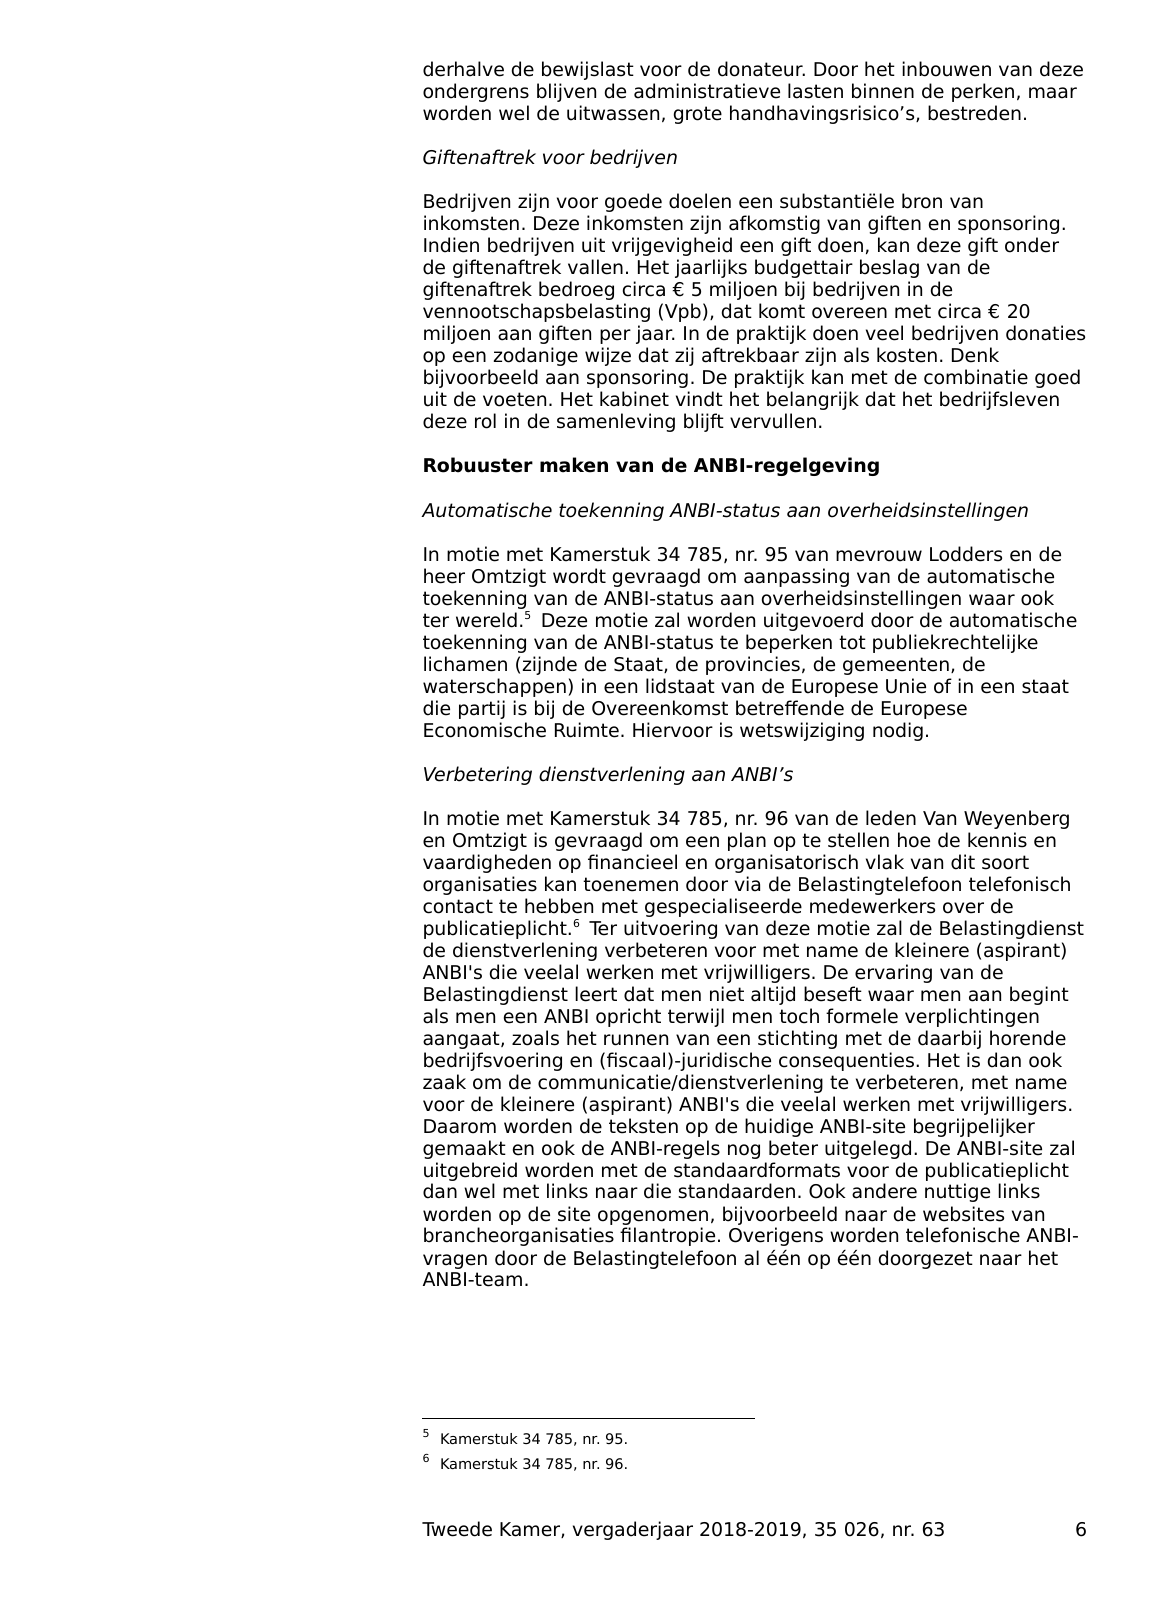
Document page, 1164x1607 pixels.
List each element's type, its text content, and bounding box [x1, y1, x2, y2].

text derhalve de bewijslast voor de donateur. Door het inbouwen van deze ondergrens blijven de administratieve lasten binnen de perken, maar worden wel de uitwassen, grote handhavingsrisico’s, bestreden. [422, 59, 1087, 125]
text Bedrijven zijn voor goede doelen een substantiële bron van inkomsten. Deze inkomsten zijn afkomstig van giften en sponsoring. Indien bedrijven uit vrijgevigheid een gift doen, kan deze gift onder de giftenaftrek vallen. Het jaarlijks budgettair beslag van de giftenaftrek bedroeg circa € 5 miljoen bij bedrijven in de vennootschapsbelasting (Vpb), dat komt overeen met circa € 20 miljoen aan giften per jaar. In de praktijk doen veel bedrijven donaties op een zodanige wijze dat zij aftrekbaar zijn als kosten. Denk bijvoorbeeld aan sponsoring. De praktijk kan met de combinatie goed uit de voeten. Het kabinet vindt het belangrijk dat het bedrijfsleven deze rol in de samenleving blijft vervullen. [422, 191, 1087, 433]
text Kamerstuk 34 785, nr. 95. [422, 1427, 1087, 1449]
subtitle Verbetering dienstverlening aan ANBI’s [422, 764, 1087, 786]
subtitle Giftenaftrek voor bedrijven [422, 147, 1087, 169]
text In motie met Kamerstuk 34 785, nr. 95 van mevrouw Lodders en de heer Omtzigt wordt gevraagd om aanpassing van de automatische toekenning van de ANBI-status aan overheidsinstellingen waar ook ter wereld. Deze motie zal worden uitgevoerd door de automatische toekenning van de ANBI-status te beperken tot publiekrechtelijke lichamen (zijnde de Staat, de provincies, de gemeenten, de waterschappen) in een lidstaat van de Europese Unie of in een staat die partij is bij de Overeenkomst betreffende de Europese Economische Ruimte. Hiervoor is wetswijziging nodig. [422, 544, 1087, 741]
subtitle Automatische toekenning ANBI-status aan overheidsinstellingen [422, 499, 1087, 521]
text In motie met Kamerstuk 34 785, nr. 96 van de leden Van Weyenberg en Omtzigt is gevraagd om een plan op te stellen hoe de kennis en vaardigheden op financieel en organisatorisch vlak van dit soort organisaties kan toenemen door via de Belastingtelefoon telefonisch contact te hebben met gespecialiseerde medewerkers over de publicatieplicht. Ter uitvoering van deze motie zal de Belastingdienst de dienstverlening verbeteren voor met name de kleinere (aspirant) ANBI's die veelal werken met vrijwilligers. De ervaring van de Belastingdienst leert dat men niet altijd beseft waar men aan begint als men een ANBI opricht terwijl men toch formele verplichtingen aangaat, zoals het runnen van een stichting met de daarbij horende bedrijfsvoering en (fiscaal)-juridische consequenties. Het is dan ook zaak om de communicatie/dienstverlening te verbeteren, met name voor de kleinere (aspirant) ANBI's die veelal werken met vrijwilligers. Daarom worden de teksten op de huidige ANBI-site begrijpelijker gemaakt en ook de ANBI-regels nog beter uitgelegd. De ANBI-site zal uitgebreid worden met de standaardformats voor de publicatieplicht dan wel met links naar die standaarden. Ook andere nuttige links worden op de site opgenomen, bijvoorbeeld naar de websites van brancheorganisaties filantropie. Overigens worden telefonische ANBI-vragen door de Belastingtelefoon al één op één doorgezet naar het ANBI-team. [422, 808, 1087, 1291]
subtitle Robuuster maken van de ANBI-regelgeving [422, 455, 1087, 477]
text Kamerstuk 34 785, nr. 96. [422, 1452, 1087, 1474]
